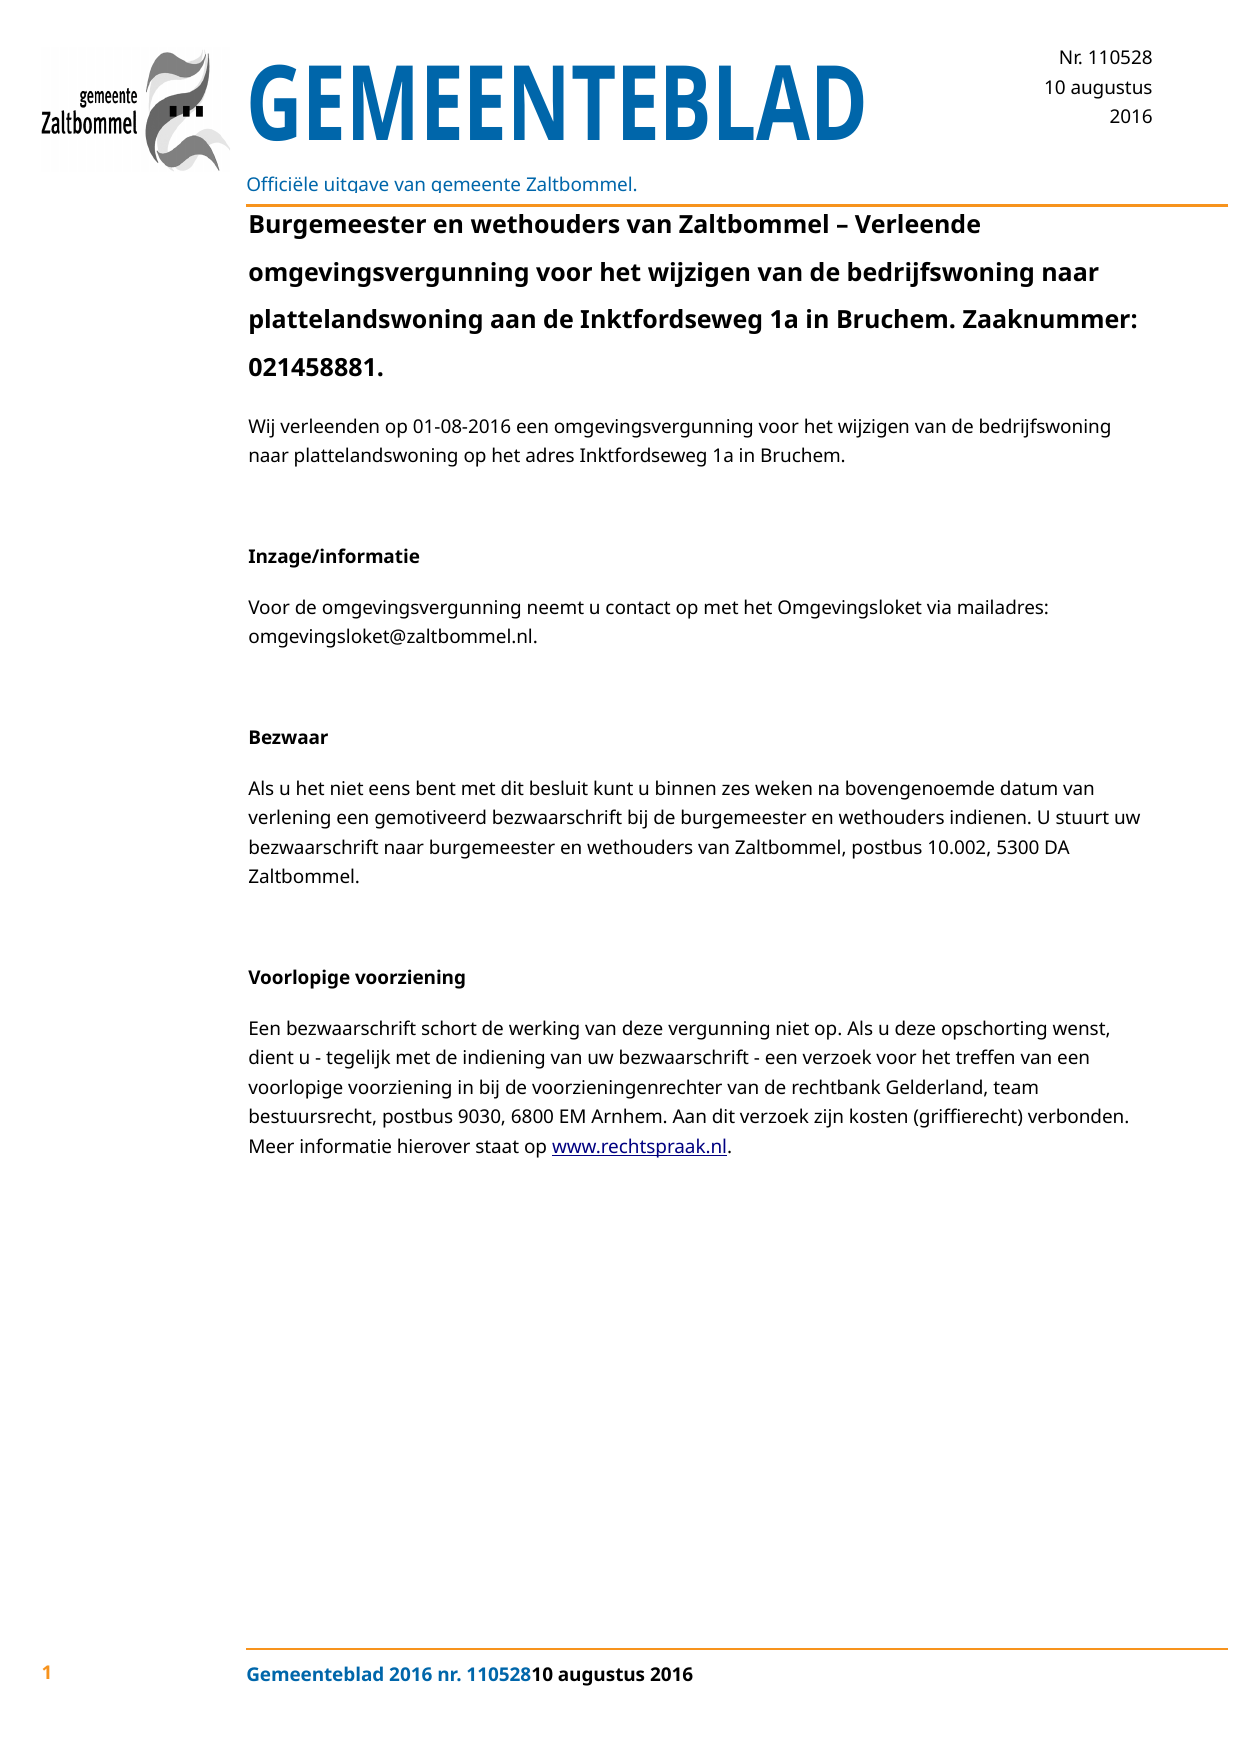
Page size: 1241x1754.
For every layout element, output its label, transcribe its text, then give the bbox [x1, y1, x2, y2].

text Voor de omgevingsvergunning neemt u contact op met het Omgevingsloket via mailadres: omgevingsloket@zaltbommel.nl. [248, 594, 1152, 649]
text Voorlopige voorziening [248, 964, 1152, 990]
text Burgemeester en wethouders van Zaltbommel – Verleende omgevingsvergunning voor het wijzigen van de bedrijfswoning naar plattelandswoning aan de Inktfordseweg 1a in Bruchem. Zaaknummer: 021458881. [248, 207, 1152, 384]
text Een bezwaarschrift schort de werking van deze vergunning niet op. Als u deze opschorting wenst, dient u - tegelijk met de indiening van uw bezwaarschrift - een verzoek voor het treffen van een voorlopige voorziening in bij de voorzieningenrechter van de rechtbank Gelderland, team bestuursrecht, postbus 9030, 6800 EM Arnhem. Aan dit verzoek zijn kosten (griffierecht) verbonden. Meer informatie hierover staat op www.rechtspraak.nl. [248, 1015, 1152, 1159]
text Inzage/informatie [248, 543, 1152, 569]
picture [41, 47, 231, 172]
text Wij verleenden op 01-08-2016 een omgevingsvergunning voor het wijzigen van de bedrijfswoning naar plattelandswoning op het adres Inktfordseweg 1a in Bruchem. [248, 413, 1152, 468]
text Bezwaar [248, 724, 1152, 750]
text Als u het niet eens bent met dit besluit kunt u binnen zes weken na bovengenoemde datum van verlening een gemotiveerd bezwaarschrift bij de burgemeester en wethouders indienen. U stuurt uw bezwaarschrift naar burgemeester en wethouders van Zaltbommel, postbus 10.002, 5300 DA Zaltbommel. [248, 775, 1152, 889]
